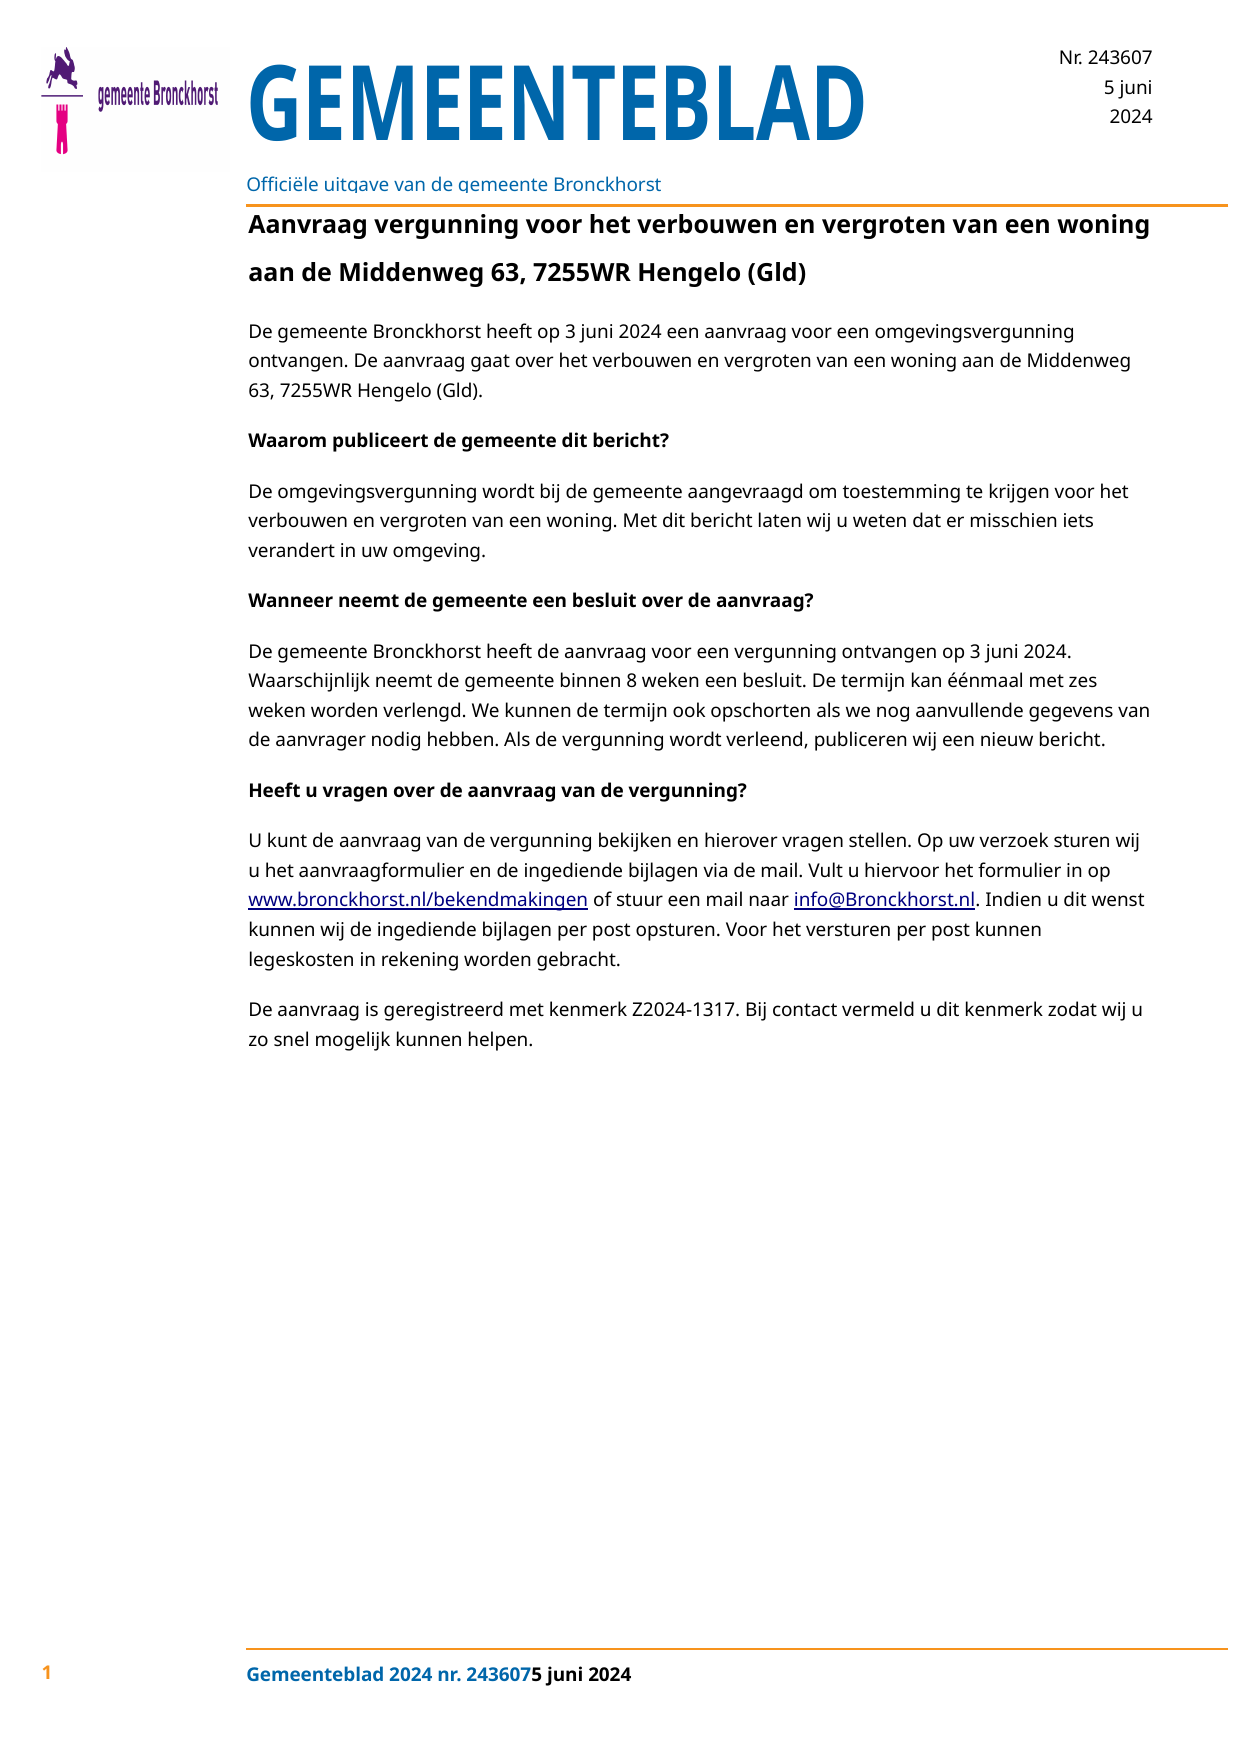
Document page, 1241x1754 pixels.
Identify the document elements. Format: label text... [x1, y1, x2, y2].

text Waarom publiceert de gemeente dit bericht? [248, 427, 1152, 453]
text De aanvraag is geregistreerd met kenmerk Z2024-1317. Bij contact vermeld u dit kenmerk zodat wij u zo snel mogelijk kunnen helpen. [248, 996, 1152, 1052]
text Wanneer neemt de gemeente een besluit over de aanvraag? [248, 587, 1152, 613]
text De gemeente Bronckhorst heeft op 3 juni 2024 een aanvraag voor een omgevingsvergunning ontvangen. De aanvraag gaat over het verbouwen en vergroten van een woning aan de Middenweg 63, 7255WR Hengelo (Gld). [248, 318, 1152, 403]
text De omgevingsvergunning wordt bij de gemeente aangevraagd om toestemming te krijgen voor het verbouwen en vergroten van een woning. Met dit bericht laten wij u weten dat er misschien iets verandert in uw omgeving. [248, 478, 1152, 563]
text Aanvraag vergunning voor het verbouwen en vergroten van een woning aan de Middenweg 63, 7255WR Hengelo (Gld) [248, 207, 1152, 288]
text U kunt de aanvraag van de vergunning bekijken en hierover vragen stellen. Op uw verzoek sturen wij u het aanvraagformulier en de ingediende bijlagen via de mail. Vult u hiervoor het formulier in op www.bronckhorst.nl/bekendmakingen of stuur een mail naar info@Bronckhorst.nl. Indien u dit wenst kunnen wij de ingediende bijlagen per post opsturen. Voor het versturen per post kunnen legeskosten in rekening worden gebracht. [248, 827, 1152, 972]
picture [41, 47, 231, 172]
text Heeft u vragen over de aanvraag van de vergunning? [248, 777, 1152, 803]
text De gemeente Bronckhorst heeft de aanvraag voor een vergunning ontvangen op 3 juni 2024. Waarschijnlijk neemt de gemeente binnen 8 weken een besluit. De termijn kan éénmaal met zes weken worden verlengd. We kunnen de termijn ook opschorten als we nog aanvullende gegevens van de aanvrager nodig hebben. Als de vergunning wordt verleend, publiceren wij een nieuw bericht. [248, 638, 1152, 752]
